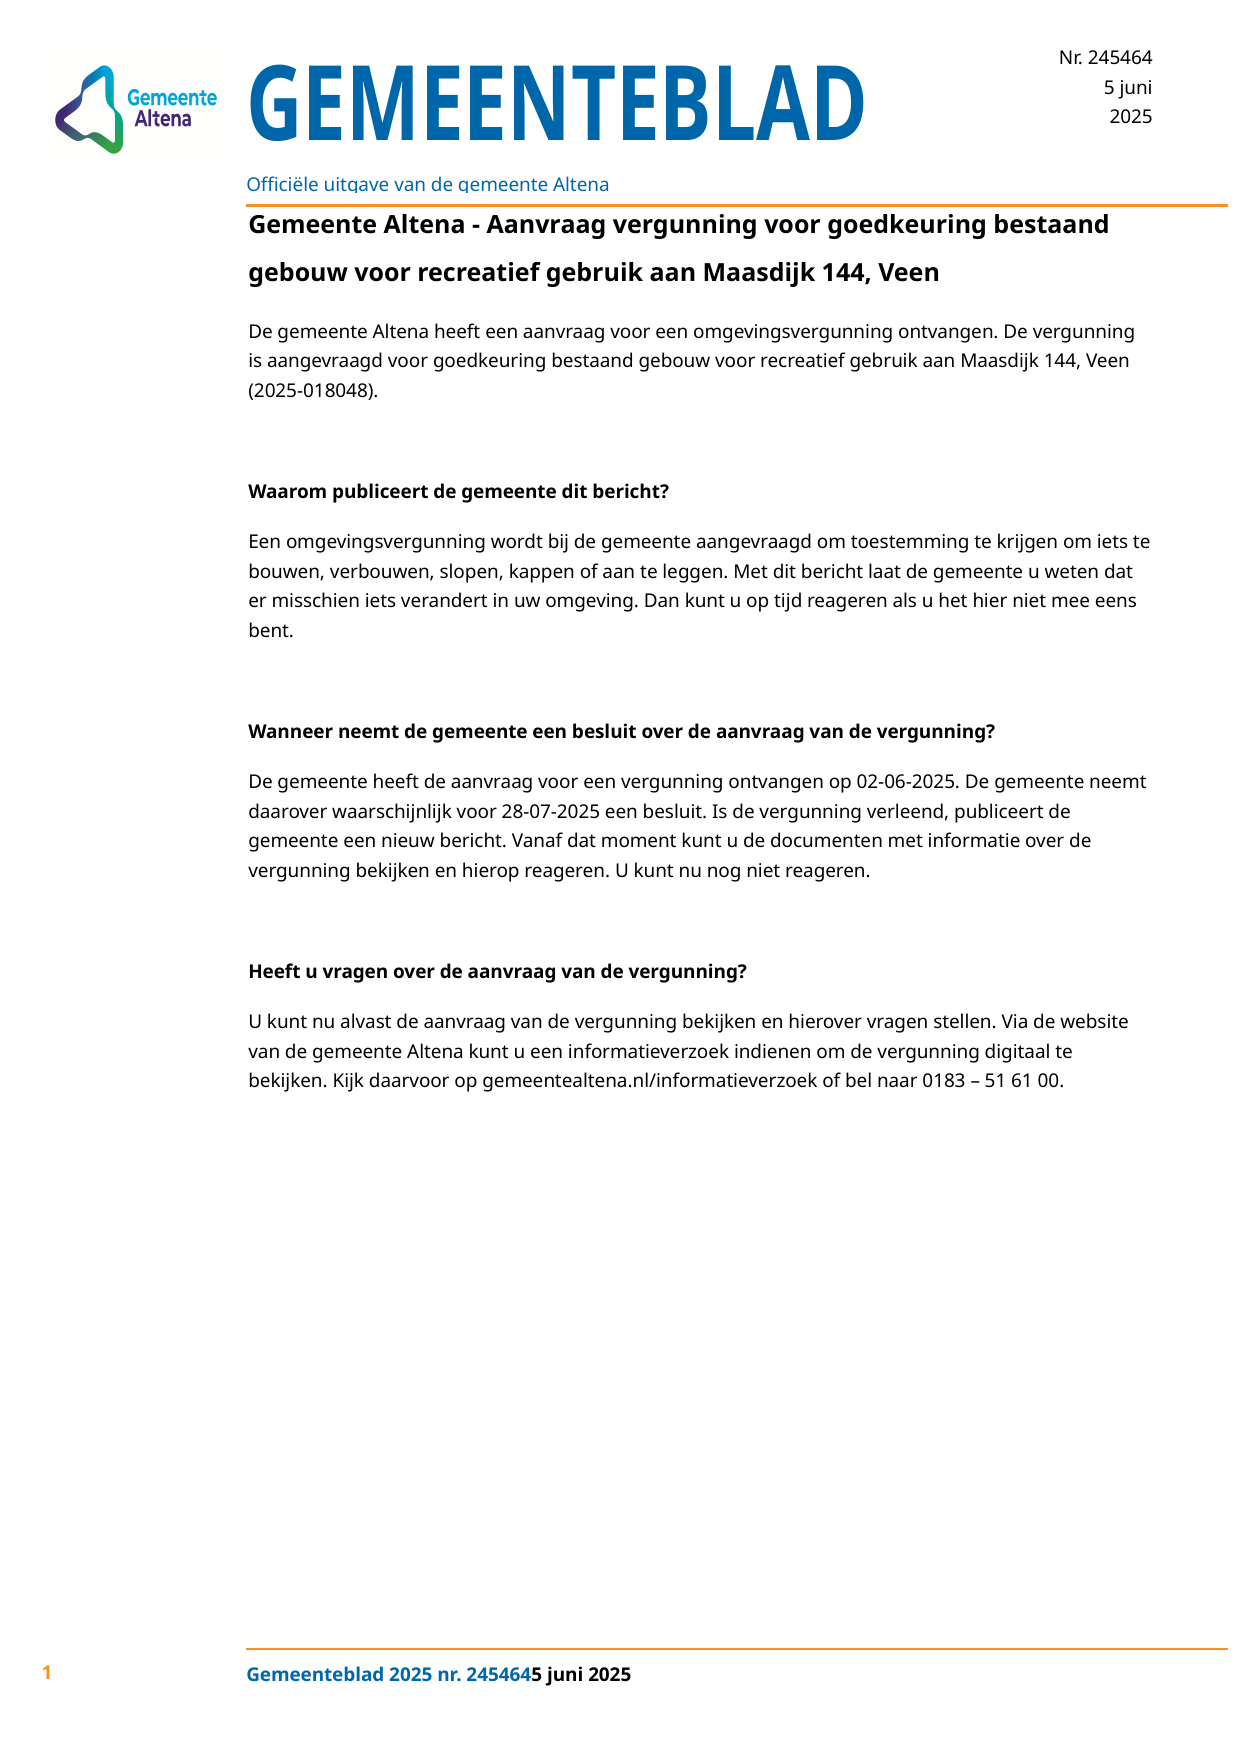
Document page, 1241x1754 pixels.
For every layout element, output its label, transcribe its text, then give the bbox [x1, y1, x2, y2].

picture [41, 47, 231, 172]
text Wanneer neemt de gemeente een besluit over de aanvraag van de vergunning? [248, 718, 1152, 744]
text De gemeente heeft de aanvraag voor een vergunning ontvangen op 02-06-2025. De gemeente neemt daarover waarschijnlijk voor 28-07-2025 een besluit. Is de vergunning verleend, publiceert de gemeente een nieuw bericht. Vanaf dat moment kunt u de documenten met informatie over de vergunning bekijken en hierop reageren. U kunt nu nog niet reageren. [248, 768, 1152, 883]
text Waarom publiceert de gemeente dit bericht? [248, 478, 1152, 504]
text De gemeente Altena heeft een aanvraag voor een omgevingsvergunning ontvangen. De vergunning is aangevraagd voor goedkeuring bestaand gebouw voor recreatief gebruik aan Maasdijk 144, Veen (2025-018048). [248, 318, 1152, 403]
text Een omgevingsvergunning wordt bij de gemeente aangevraagd om toestemming te krijgen om iets te bouwen, verbouwen, slopen, kappen of aan te leggen. Met dit bericht laat de gemeente u weten dat er misschien iets verandert in uw omgeving. Dan kunt u op tijd reageren als u het hier niet mee eens bent. [248, 528, 1152, 643]
text Gemeente Altena - Aanvraag vergunning voor goedkeuring bestaand gebouw voor recreatief gebruik aan Maasdijk 144, Veen [248, 207, 1152, 288]
text Heeft u vragen over de aanvraag van de vergunning? [248, 958, 1152, 984]
text U kunt nu alvast de aanvraag van de vergunning bekijken en hierover vragen stellen. Via de website van de gemeente Altena kunt u een informatieverzoek indienen om de vergunning digitaal te bekijken. Kijk daarvoor op gemeentealtena.nl/informatieverzoek of bel naar 0183 – 51 61 00. [248, 1008, 1152, 1093]
